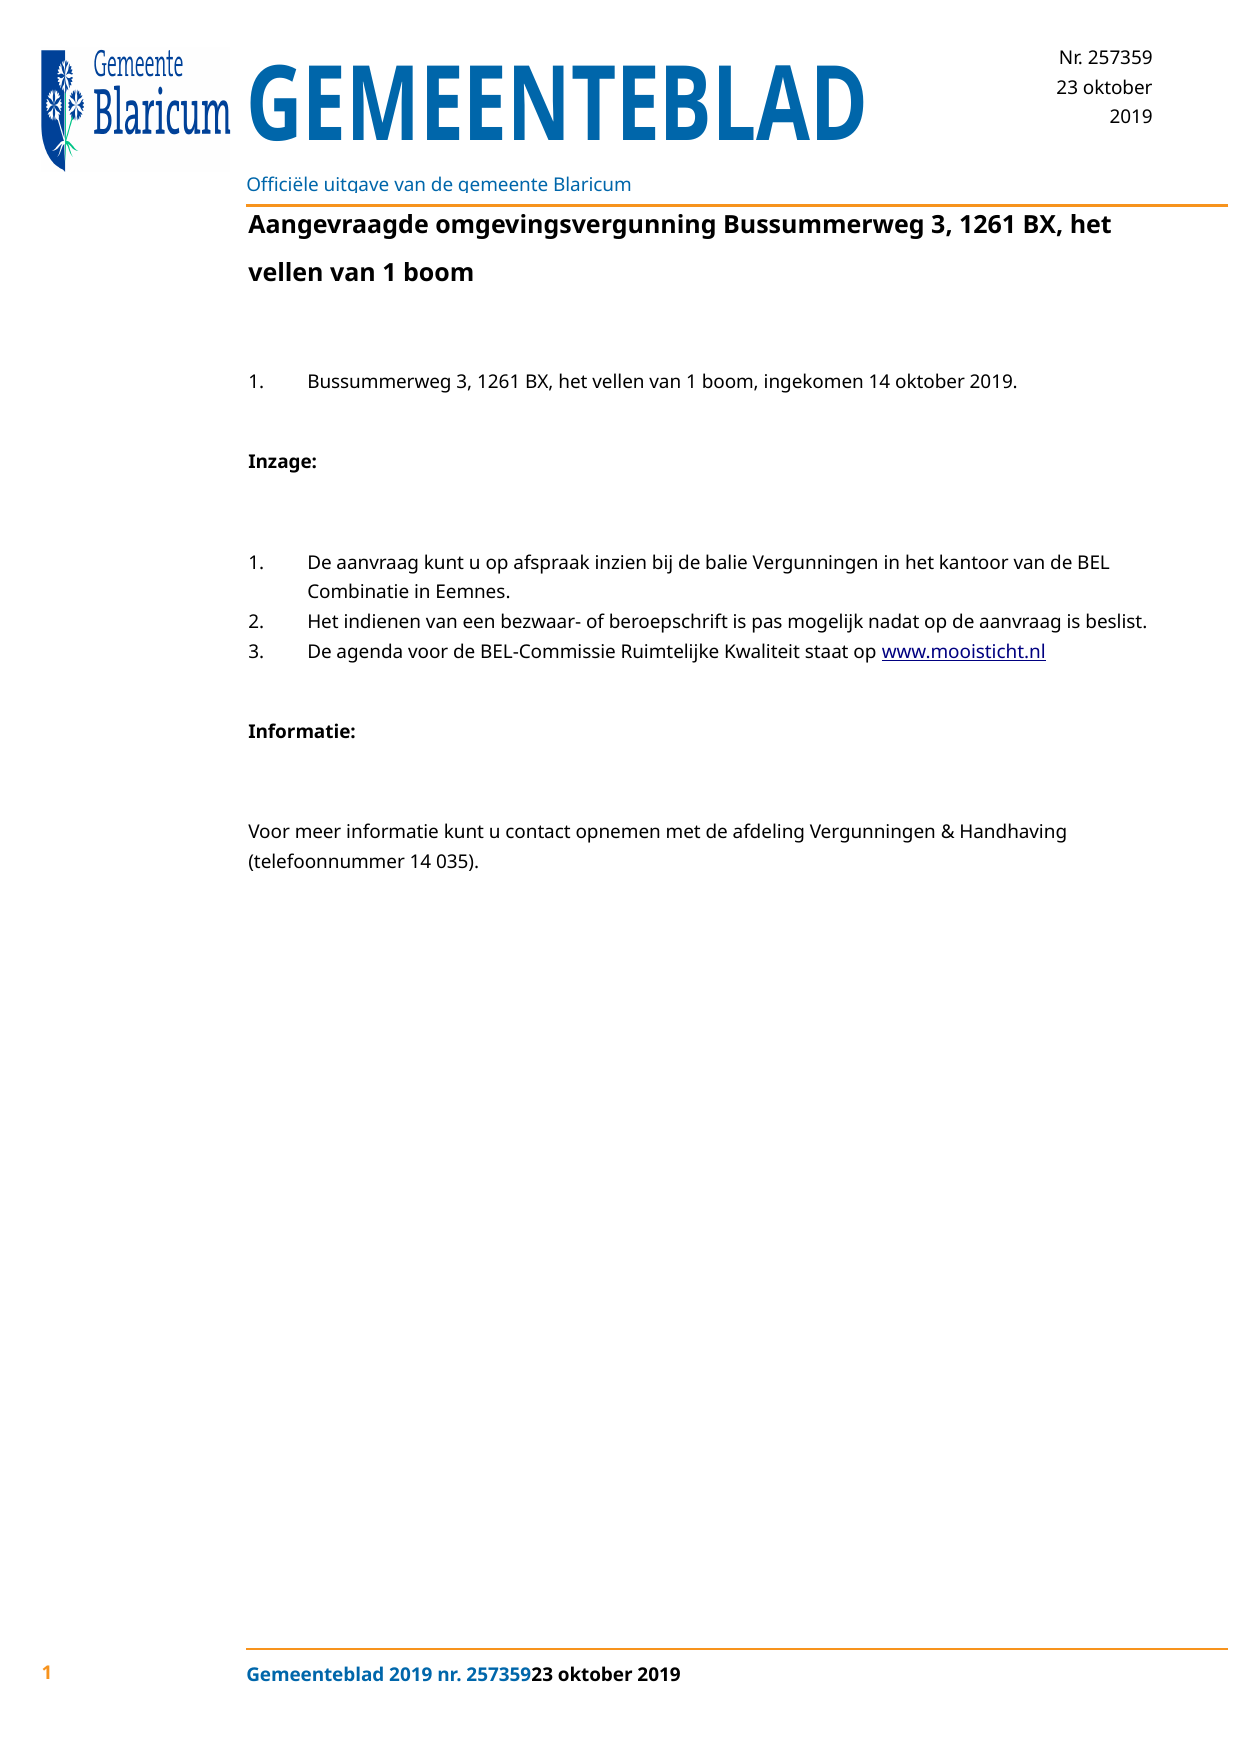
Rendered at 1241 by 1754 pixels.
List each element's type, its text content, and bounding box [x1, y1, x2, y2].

text Informatie: [248, 718, 1152, 744]
picture [41, 47, 231, 172]
text Voor meer informatie kunt u contact opnemen met de afdeling Vergunningen & Handhaving (telefoonnummer 14 035). [248, 819, 1152, 874]
text Aangevraagde omgevingsvergunning Bussummerweg 3, 1261 BX, het vellen van 1 boom [248, 207, 1152, 288]
list De agenda voor de BEL-Commissie Ruimtelijke Kwaliteit staat op www.mooisticht.nl [248, 638, 1152, 664]
text Inzage: [248, 448, 1152, 474]
list Bussummerweg 3, 1261 BX, het vellen van 1 boom, ingekomen 14 oktober 2019. [248, 368, 1152, 394]
list Het indienen van een bezwaar- of beroepschrift is pas mogelijk nadat op de aanvraag is beslist. [248, 608, 1152, 634]
list De aanvraag kunt u op afspraak inzien bij de balie Vergunningen in het kantoor van de BEL Combinatie in Eemnes. [248, 549, 1152, 604]
